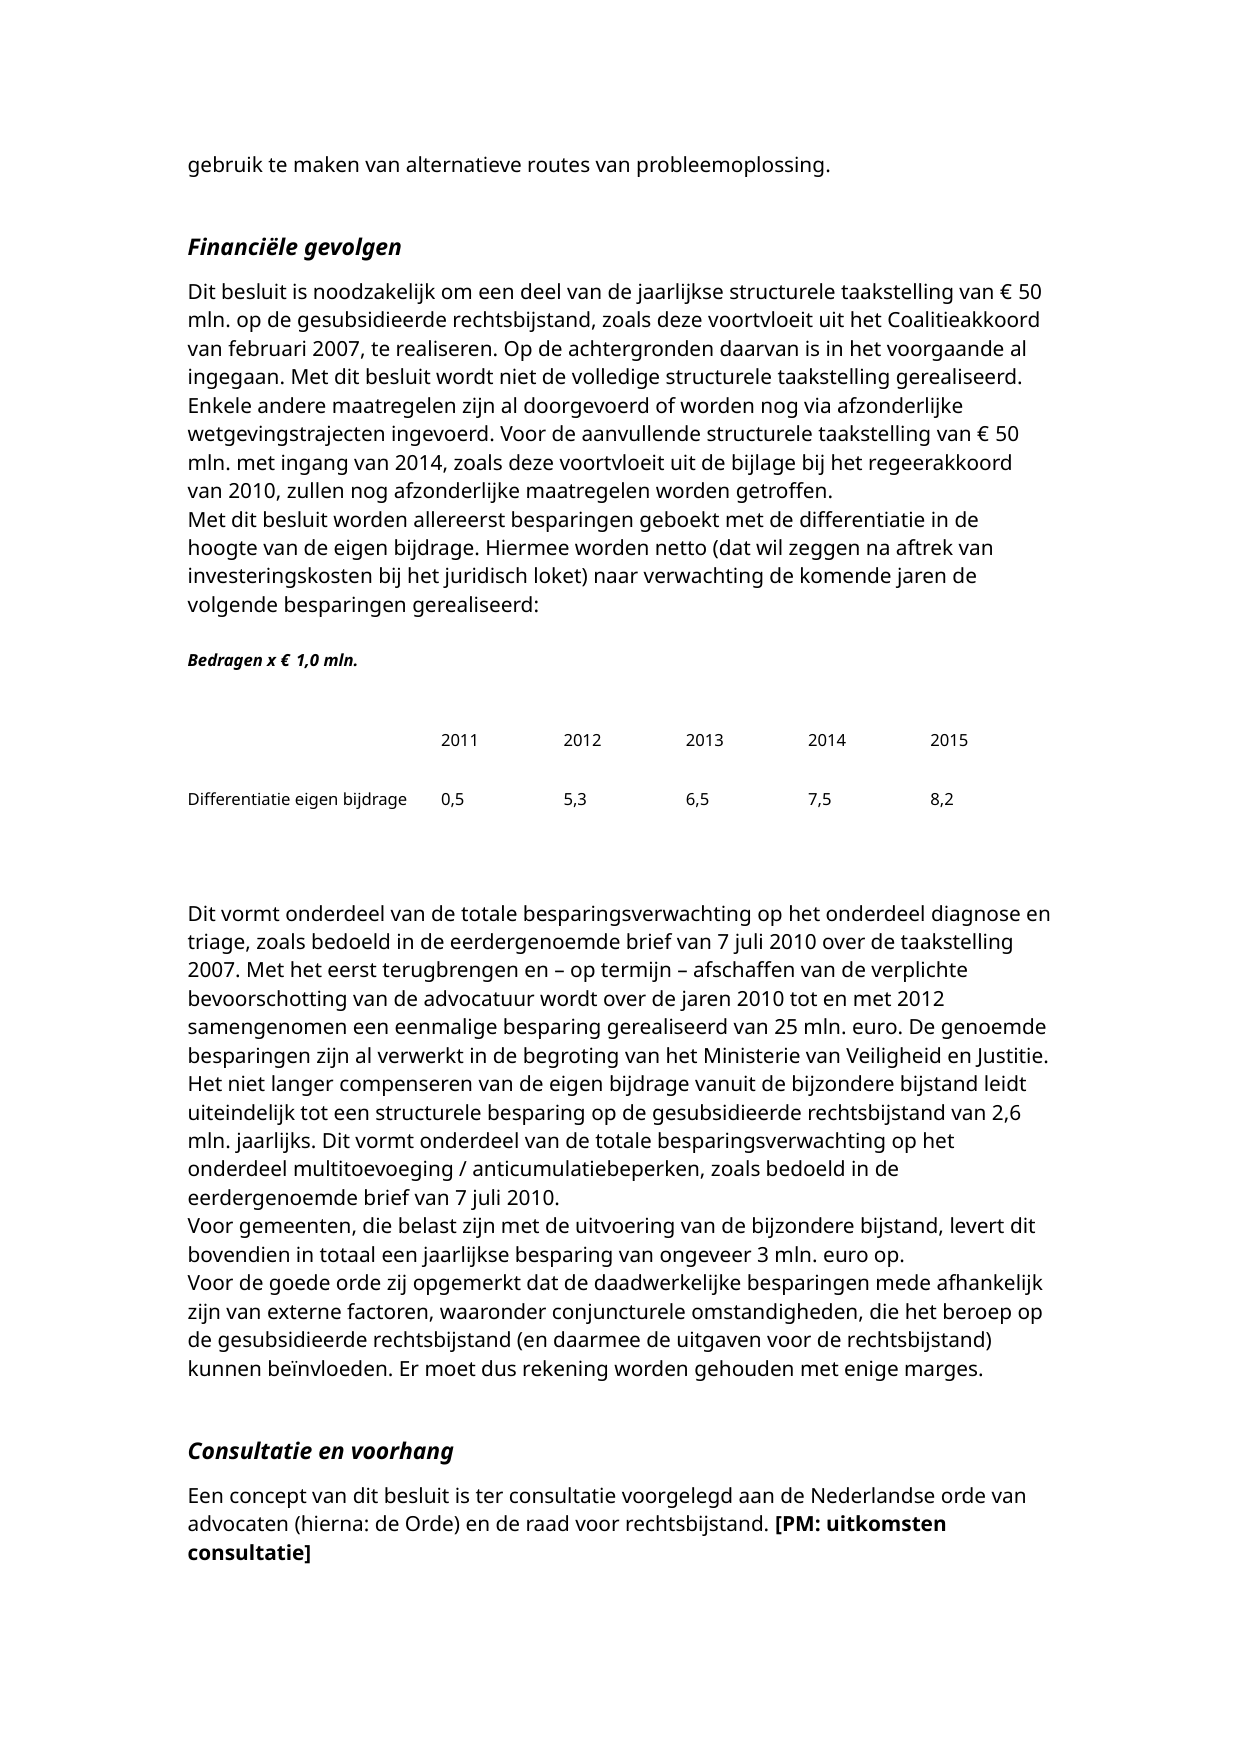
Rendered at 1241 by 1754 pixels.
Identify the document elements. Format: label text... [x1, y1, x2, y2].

text Voor de goede orde zij opgemerkt dat de daadwerkelijke besparingen mede afhankelijk zijn van externe factoren, waaronder conjuncturele omstandigheden, die het beroep op de gesubsidieerde rechtsbijstand (en daarmee de uitgaven voor de rechtsbijstand) kunnen beïnvloeden. Er moet dus rekening worden gehouden met enige marges. [187, 1268, 1053, 1382]
text Een concept van dit besluit is ter consultatie voorgelegd aan de Nederlandse orde van advocaten (hierna: de Orde) en de raad voor rechtsbijstand. [PM: uitkomsten consultatie] [187, 1481, 1053, 1566]
table_cell 5,3 [563, 788, 686, 840]
table_cell 0,5 [441, 788, 563, 840]
text Dit vormt onderdeel van de totale besparingsverwachting op het onderdeel diagnose en triage, zoals bedoeld in de eerdergenoemde brief van 7 juli 2010 over de taakstelling 2007. Met het eerst terugbrengen en – op termijn – afschaffen van de verplichte bevoorschotting van de advocatuur wordt over de jaren 2010 tot en met 2012 samengenomen een eenmalige besparing gerealiseerd van 25 mln. euro. De genoemde besparingen zijn al verwerkt in de begroting van het Ministerie van Veiligheid en Justitie. Het niet langer compenseren van de eigen bijdrage vanuit de bijzondere bijstand leidt uiteindelijk tot een structurele besparing op de gesubsidieerde rechtsbijstand van 2,6 mln. jaarlijks. Dit vormt onderdeel van de totale besparingsverwachting op het onderdeel multitoevoeging / anticumulatiebeperken, zoals bedoeld in de eerdergenoemde brief van 7 juli 2010. [187, 899, 1053, 1211]
table_header 2015 [930, 729, 1053, 787]
table_cell 6,5 [686, 788, 808, 840]
table_cell 8,2 [930, 788, 1053, 840]
subtitle Consultatie en voorhang [187, 1434, 1053, 1466]
text Dit besluit is noodzakelijk om een deel van de jaarlijkse structurele taakstelling van € 50 mln. op de gesubsidieerde rechtsbijstand, zoals deze voortvloeit uit het Coalitieakkoord van februari 2007, te realiseren. Op de achtergronden daarvan is in het voorgaande al ingegaan. Met dit besluit wordt niet de volledige structurele taakstelling gerealiseerd. Enkele andere maatregelen zijn al doorgevoerd of worden nog via afzonderlijke wetgevingstrajecten ingevoerd. Voor de aanvullende structurele taakstelling van € 50 mln. met ingang van 2014, zoals deze voortvloeit uit de bijlage bij het regeerakkoord van 2010, zullen nog afzonderlijke maatregelen worden getroffen. [187, 277, 1053, 505]
table_header [188, 729, 441, 787]
table_cell Differentiatie eigen bijdrage [188, 788, 441, 840]
text gebruik te maken van alternatieve routes van probleemoplossing. [187, 150, 1053, 178]
table_header 2012 [563, 729, 686, 787]
subtitle Financiële gevolgen [187, 231, 1053, 262]
text Voor gemeenten, die belast zijn met de uitvoering van de bijzondere bijstand, levert dit bovendien in totaal een jaarlijkse besparing van ongeveer 3 mln. euro op. [187, 1211, 1053, 1268]
table_cell 7,5 [808, 788, 930, 840]
table_header 2014 [808, 729, 930, 787]
table_header 2011 [441, 729, 563, 787]
text Bedragen x € 1,0 mln. [187, 648, 1053, 671]
text Met dit besluit worden allereerst besparingen geboekt met de differentiatie in de hoogte van de eigen bijdrage. Hiermee worden netto (dat wil zeggen na aftrek van investeringskosten bij het juridisch loket) naar verwachting de komende jaren de volgende besparingen gerealiseerd: [187, 505, 1053, 618]
table_header 2013 [686, 729, 808, 787]
